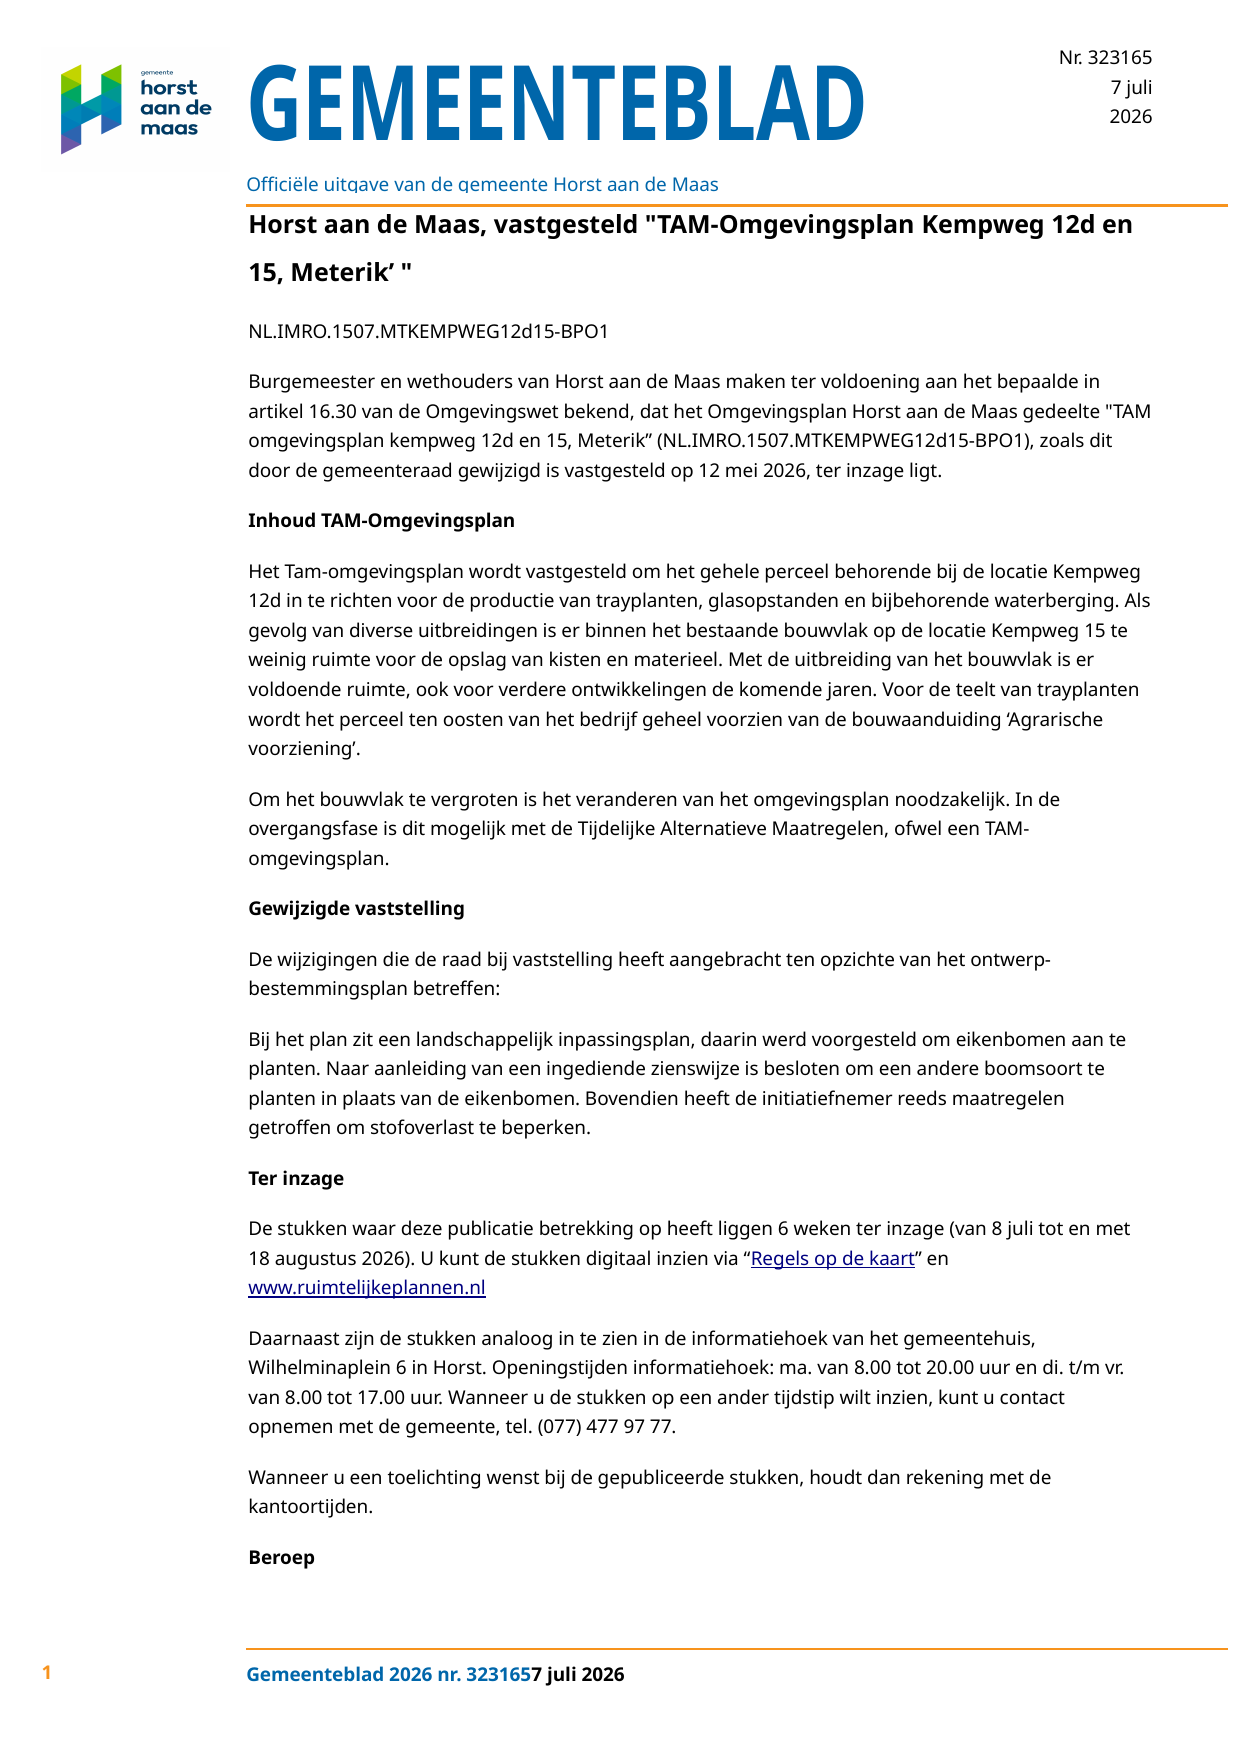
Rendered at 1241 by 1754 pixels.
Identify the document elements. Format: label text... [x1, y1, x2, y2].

text De stukken waar deze publicatie betrekking op heeft liggen 6 weken ter inzage (van 8 juli tot en met 18 augustus 2026). U kunt de stukken digitaal inzien via “Regels op de kaart” en www.ruimtelijkeplannen.nl [248, 1215, 1152, 1300]
text Inhoud TAM-Omgevingsplan [248, 507, 1152, 533]
text Ter inzage [248, 1165, 1152, 1191]
picture [41, 47, 231, 172]
text Gewijzigde vaststelling [248, 895, 1152, 921]
text Daarnaast zijn de stukken analoog in te zien in de informatiehoek van het gemeentehuis, Wilhelminaplein 6 in Horst. Openingstijden informatiehoek: ma. van 8.00 tot 20.00 uur en di. t/m vr. van 8.00 tot 17.00 uur. Wanneer u de stukken op een ander tijdstip wilt inzien, kunt u contact opnemen met de gemeente, tel. (077) 477 97 77. [248, 1325, 1152, 1439]
text Bij het plan zit een landschappelijk inpassingsplan, daarin werd voorgesteld om eikenbomen aan te planten. Naar aanleiding van een ingediende zienswijze is besloten om een andere boomsoort te planten in plaats van de eikenbomen. Bovendien heeft de initiatiefnemer reeds maatregelen getroffen om stofoverlast te beperken. [248, 1026, 1152, 1140]
text Om het bouwvlak te vergroten is het veranderen van het omgevingsplan noodzakelijk. In de overgangsfase is dit mogelijk met de Tijdelijke Alternatieve Maatregelen, ofwel een TAM-omgevingsplan. [248, 786, 1152, 871]
text Het Tam-omgevingsplan wordt vastgesteld om het gehele perceel behorende bij de locatie Kempweg 12d in te richten voor de productie van trayplanten, glasopstanden en bijbehorende waterberging. Als gevolg van diverse uitbreidingen is er binnen het bestaande bouwvlak op de locatie Kempweg 15 te weinig ruimte voor de opslag van kisten en materieel. Met de uitbreiding van het bouwvlak is er voldoende ruimte, ook voor verdere ontwikkelingen de komende jaren. Voor de teelt van trayplanten wordt het perceel ten oosten van het bedrijf geheel voorzien van de bouwaanduiding ‘Agrarische voorziening’. [248, 558, 1152, 761]
text NL.IMRO.1507.MTKEMPWEG12d15-BPO1 [248, 318, 1152, 344]
text De wijzigingen die de raad bij vaststelling heeft aangebracht ten opzichte van het ontwerp-bestemmingsplan betreffen: [248, 946, 1152, 1001]
text Burgemeester en wethouders van Horst aan de Maas maken ter voldoening aan het bepaalde in artikel 16.30 van de Omgevingswet bekend, dat het Omgevingsplan Horst aan de Maas gedeelte "TAM omgevingsplan kempweg 12d en 15, Meterik” (NL.IMRO.1507.MTKEMPWEG12d15-BPO1), zoals dit door de gemeenteraad gewijzigd is vastgesteld op 12 mei 2026, ter inzage ligt. [248, 368, 1152, 483]
text Beroep [248, 1544, 1152, 1570]
text Horst aan de Maas, vastgesteld "TAM-Omgevingsplan Kempweg 12d en 15, Meterik’ " [248, 207, 1152, 288]
text Wanneer u een toelichting wenst bij de gepubliceerde stukken, houdt dan rekening met de kantoortijden. [248, 1464, 1152, 1519]
